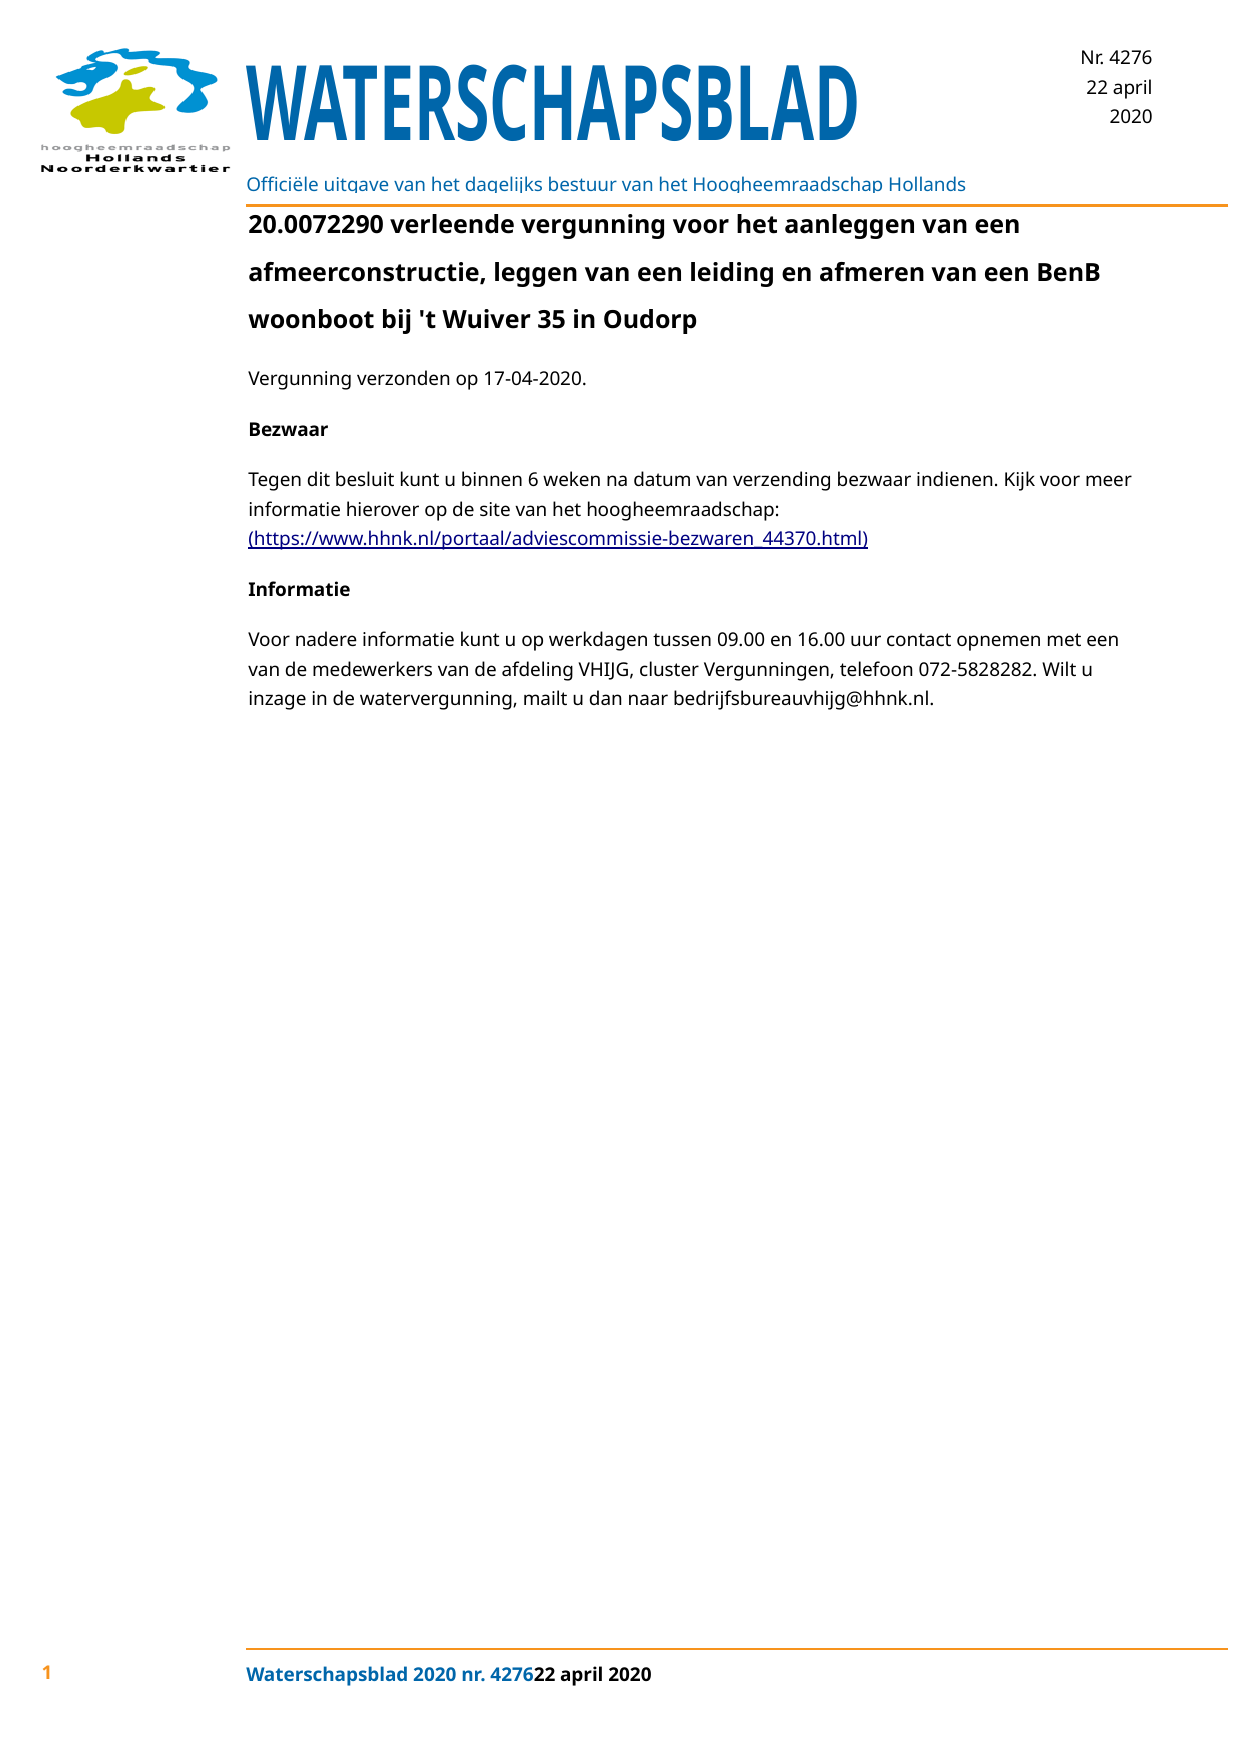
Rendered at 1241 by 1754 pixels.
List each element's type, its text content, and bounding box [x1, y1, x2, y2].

picture [41, 47, 231, 172]
text Tegen dit besluit kunt u binnen 6 weken na datum van verzending bezwaar indienen. Kijk voor meer informatie hierover op de site van het hoogheemraadschap: (https://www.hhnk.nl/portaal/adviescommissie-bezwaren_44370.html) [248, 466, 1152, 551]
text Bezwaar [248, 416, 1152, 442]
text Vergunning verzonden op 17-04-2020. [248, 366, 1152, 391]
text Informatie [248, 576, 1152, 602]
text 20.0072290 verleende vergunning voor het aanleggen van een afmeerconstructie, leggen van een leiding en afmeren van een BenB woonboot bij 't Wuiver 35 in Oudorp [248, 207, 1152, 336]
text Voor nadere informatie kunt u op werkdagen tussen 09.00 en 16.00 uur contact opnemen met een van de medewerkers van de afdeling VHIJG, cluster Vergunningen, telefoon 072-5828282. Wilt u inzage in de watervergunning, mailt u dan naar bedrijfsbureauvhijg@hhnk.nl. [248, 626, 1152, 711]
